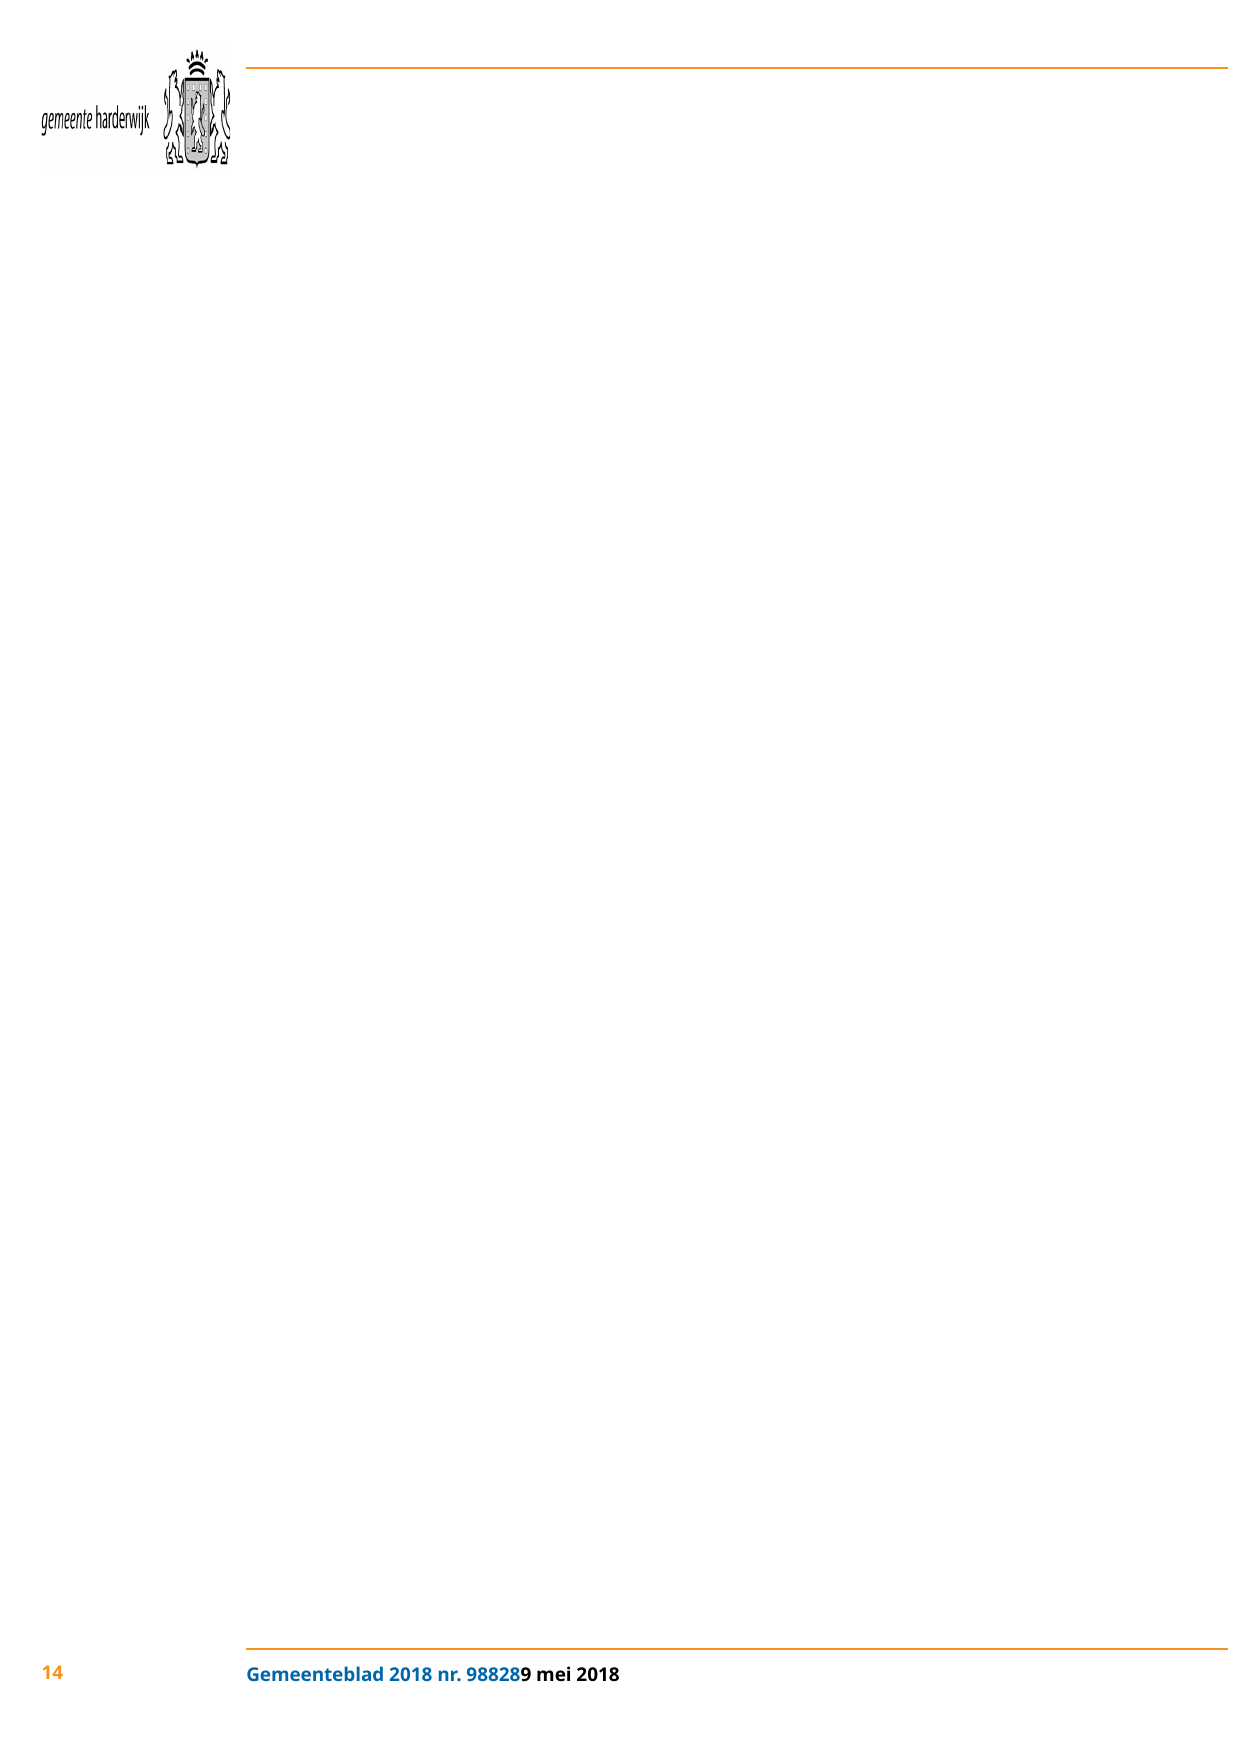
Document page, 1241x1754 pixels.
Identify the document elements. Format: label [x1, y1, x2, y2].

picture [41, 47, 231, 172]
